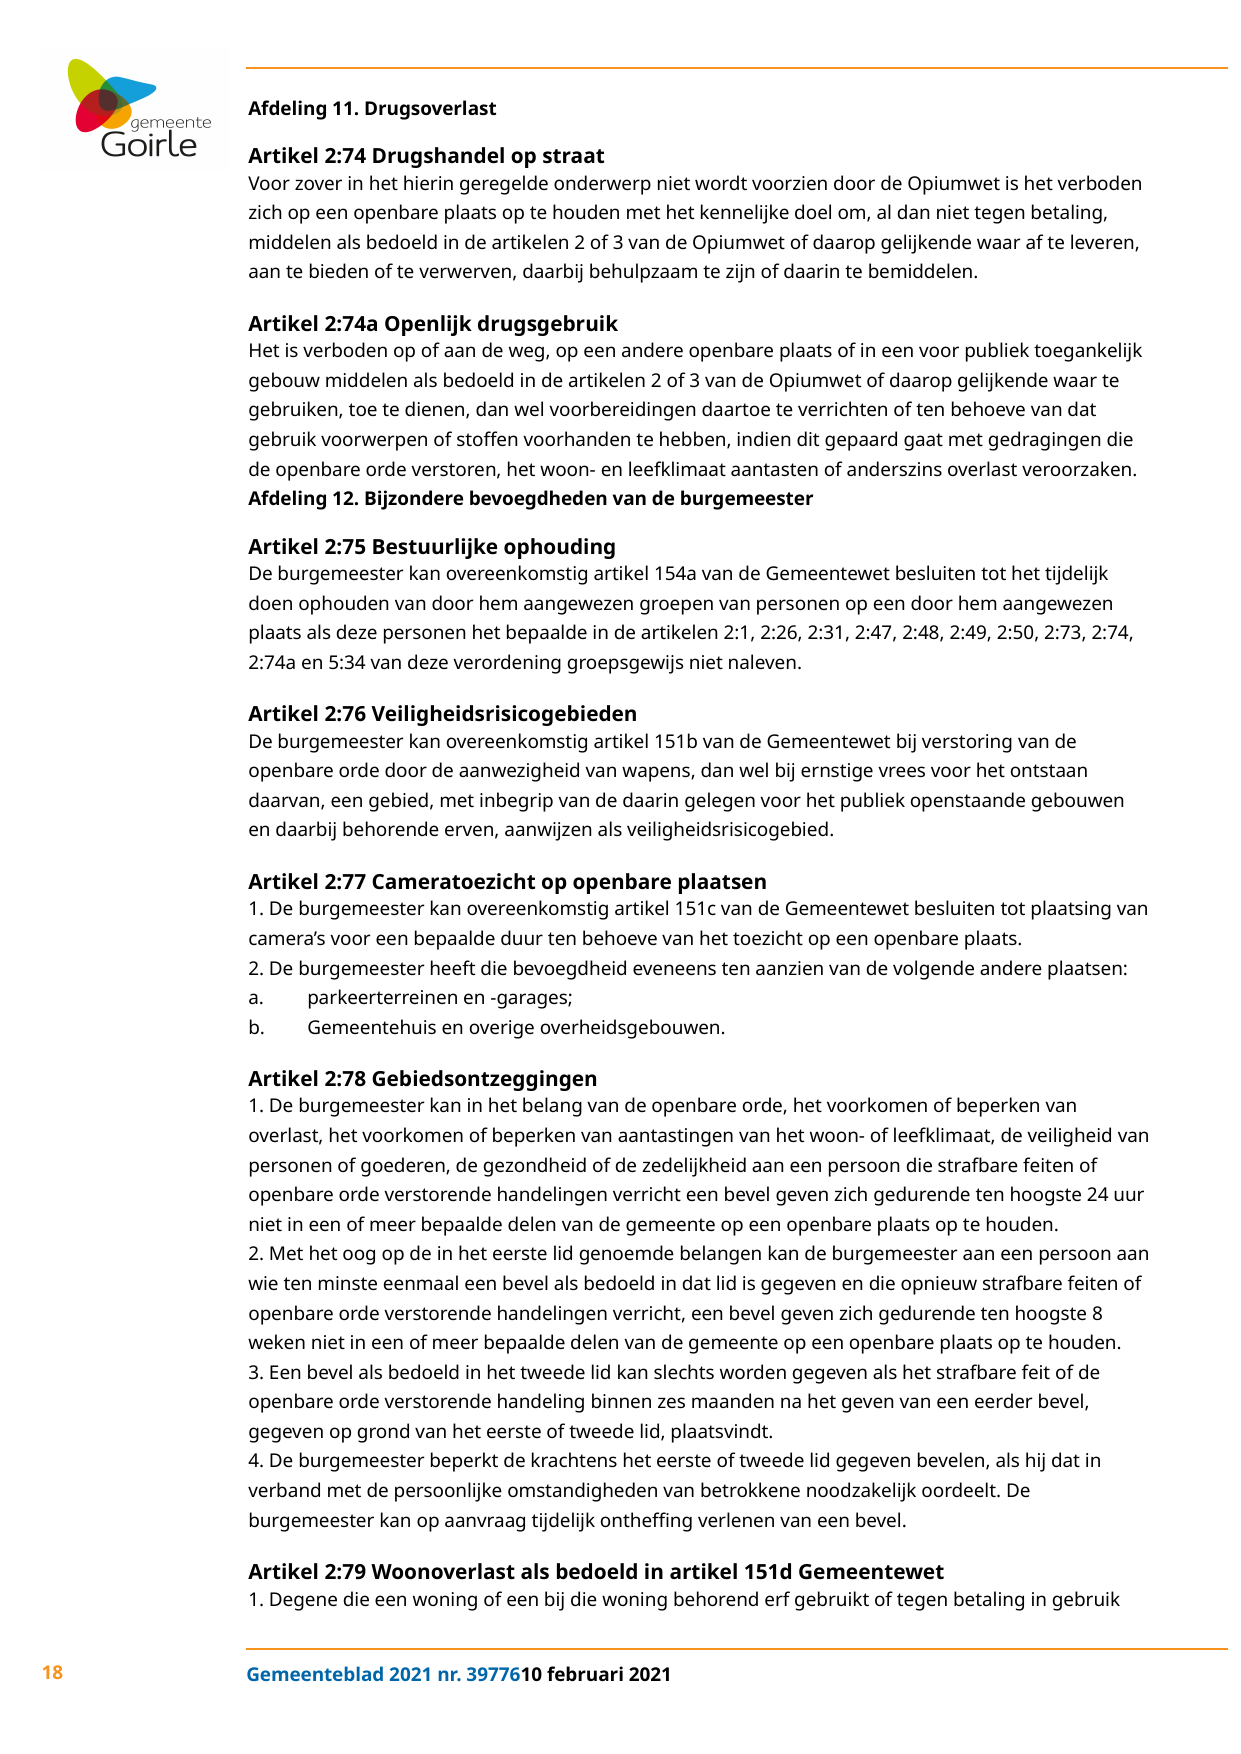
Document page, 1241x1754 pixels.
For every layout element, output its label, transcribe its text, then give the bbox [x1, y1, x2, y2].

text De burgemeester kan overeenkomstig artikel 151b van de Gemeentewet bij verstoring van de openbare orde door de aanwezigheid van wapens, dan wel bij ernstige vrees voor het ontstaan daarvan, een gebied, met inbegrip van de daarin gelegen voor het publiek openstaande gebouwen en daarbij behorende erven, aanwijzen als veiligheidsrisicogebied. [248, 728, 1152, 842]
list parkeerterreinen en -garages; [248, 984, 1152, 1010]
text Artikel 2:75 Bestuurlijke ophouding [248, 532, 1152, 560]
list Gemeentehuis en overige overheidsgebouwen. [248, 1014, 1152, 1039]
text De burgemeester kan overeenkomstig artikel 154a van de Gemeentewet besluiten tot het tijdelijk doen ophouden van door hem aangewezen groepen van personen op een door hem aangewezen plaats als deze personen het bepaalde in de artikelen 2:1, 2:26, 2:31, 2:47, 2:48, 2:49, 2:50, 2:73, 2:74, 2:74a en 5:34 van deze verordening groepsgewijs niet naleven. [248, 560, 1152, 675]
text Artikel 2:74a Openlijk drugsgebruik [248, 309, 1152, 337]
text Het is verboden op of aan de weg, op een andere openbare plaats of in een voor publiek toegankelijk gebouw middelen als bedoeld in de artikelen 2 of 3 van de Opiumwet of daarop gelijkende waar te gebruiken, toe te dienen, dan wel voorbereidingen daartoe te verrichten of ten behoeve van dat gebruik voorwerpen of stoffen voorhanden te hebben, indien dit gepaard gaat met gedragingen die de openbare orde verstoren, het woon- en leefklimaat aantasten of anderszins overlast veroorzaken. [248, 337, 1152, 481]
text Artikel 2:79 Woonoverlast als bedoeld in artikel 151d Gemeentewet [248, 1557, 1152, 1586]
text 1. De burgemeester kan in het belang van de openbare orde, het voorkomen of beperken van overlast, het voorkomen of beperken van aantastingen van het woon- of leefklimaat, de veiligheid van personen of goederen, de gezondheid of de zedelijkheid aan een persoon die strafbare feiten of openbare orde verstorende handelingen verricht een bevel geven zich gedurende ten hoogste 24 uur niet in een of meer bepaalde delen van de gemeente op een openbare plaats op te houden. [248, 1093, 1152, 1237]
text 3. Een bevel als bedoeld in het tweede lid kan slechts worden gegeven als het strafbare feit of de openbare orde verstorende handeling binnen zes maanden na het geven van een eerder bevel, gegeven op grond van het eerste of tweede lid, plaatsvindt. [248, 1359, 1152, 1444]
text Artikel 2:78 Gebiedsontzeggingen [248, 1064, 1152, 1093]
text 1. Degene die een woning of een bij die woning behorend erf gebruikt of tegen betaling in gebruik [248, 1586, 1152, 1611]
text Artikel 2:74 Drugshandel op straat [248, 141, 1152, 170]
text Voor zover in het hierin geregelde onderwerp niet wordt voorzien door de Opiumwet is het verboden zich op een openbare plaats op te houden met het kennelijke doel om, al dan niet tegen betaling, middelen als bedoeld in de artikelen 2 of 3 van de Opiumwet of daarop gelijkende waar af te leveren, aan te bieden of te verwerven, daarbij behulpzaam te zijn of daarin te bemiddelen. [248, 170, 1152, 284]
picture [41, 47, 231, 172]
text Artikel 2:76 Veiligheidsrisicogebieden [248, 699, 1152, 728]
text 2. Met het oog op de in het eerste lid genoemde belangen kan de burgemeester aan een persoon aan wie ten minste eenmaal een bevel als bedoeld in dat lid is gegeven en die opnieuw strafbare feiten of openbare orde verstorende handelingen verricht, een bevel geven zich gedurende ten hoogste 8 weken niet in een of meer bepaalde delen van de gemeente op een openbare plaats op te houden. [248, 1241, 1152, 1355]
text Afdeling 12. Bijzondere bevoegdheden van de burgemeester [248, 485, 1152, 511]
text Afdeling 11. Drugsoverlast [248, 95, 1152, 121]
text 1. De burgemeester kan overeenkomstig artikel 151c van de Gemeentewet besluiten tot plaatsing van camera’s voor een bepaalde duur ten behoeve van het toezicht op een openbare plaats. [248, 896, 1152, 951]
text 4. De burgemeester beperkt de krachtens het eerste of tweede lid gegeven bevelen, als hij dat in verband met de persoonlijke omstandigheden van betrokkene noodzakelijk oordeelt. De burgemeester kan op aanvraag tijdelijk ontheffing verlenen van een bevel. [248, 1448, 1152, 1533]
text 2. De burgemeester heeft die bevoegdheid eveneens ten aanzien van de volgende andere plaatsen: [248, 955, 1152, 980]
text Artikel 2:77 Cameratoezicht op openbare plaatsen [248, 867, 1152, 896]
